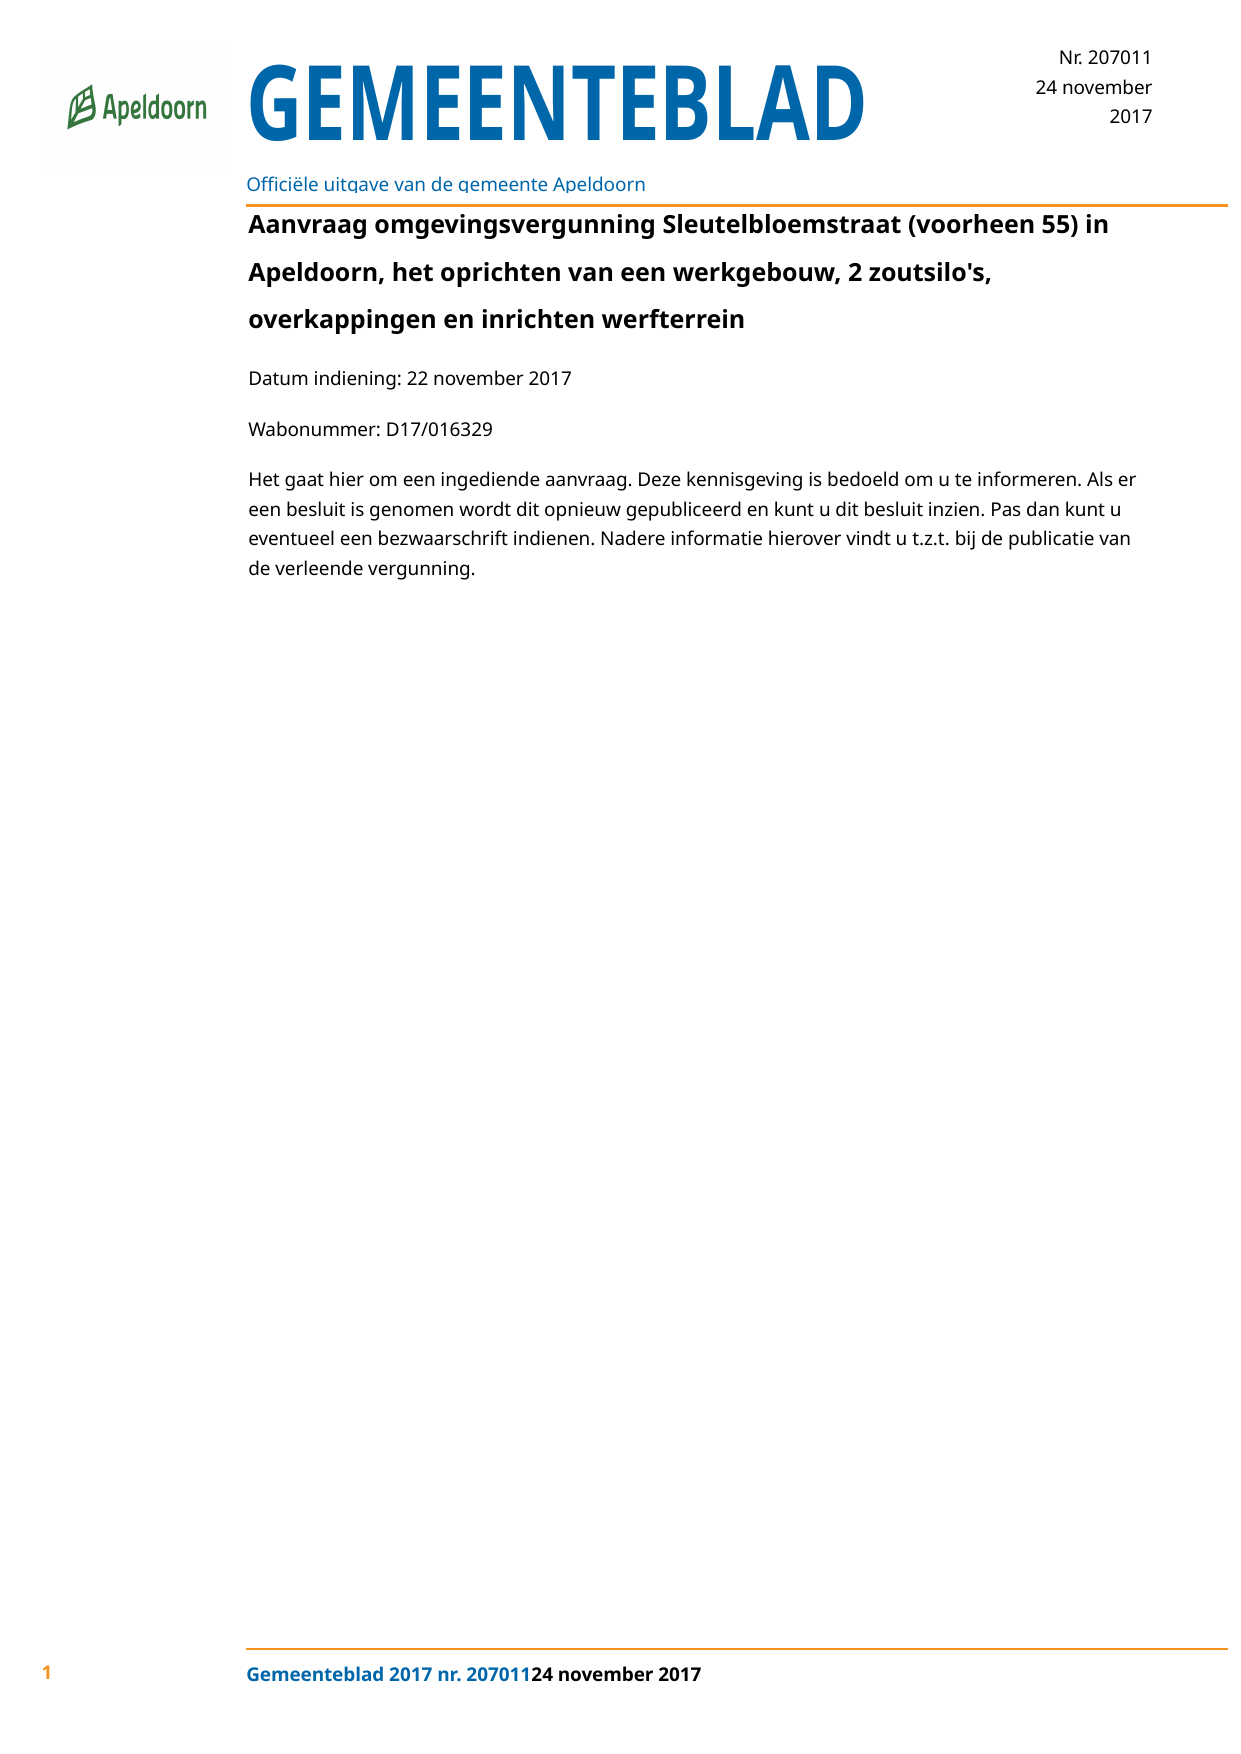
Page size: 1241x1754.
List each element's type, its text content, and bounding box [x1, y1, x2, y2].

text Wabonummer: D17/016329 [248, 416, 1152, 442]
text Het gaat hier om een ingediende aanvraag. Deze kennisgeving is bedoeld om u te informeren. Als er een besluit is genomen wordt dit opnieuw gepubliceerd en kunt u dit besluit inzien. Pas dan kunt u eventueel een bezwaarschrift indienen. Nadere informatie hierover vindt u t.z.t. bij de publicatie van de verleende vergunning. [248, 466, 1152, 581]
text Aanvraag omgevingsvergunning Sleutelbloemstraat (voorheen 55) in Apeldoorn, het oprichten van een werkgebouw, 2 zoutsilo's, overkappingen en inrichten werfterrein [248, 207, 1152, 336]
text Datum indiening: 22 november 2017 [248, 366, 1152, 391]
picture [41, 47, 231, 172]
